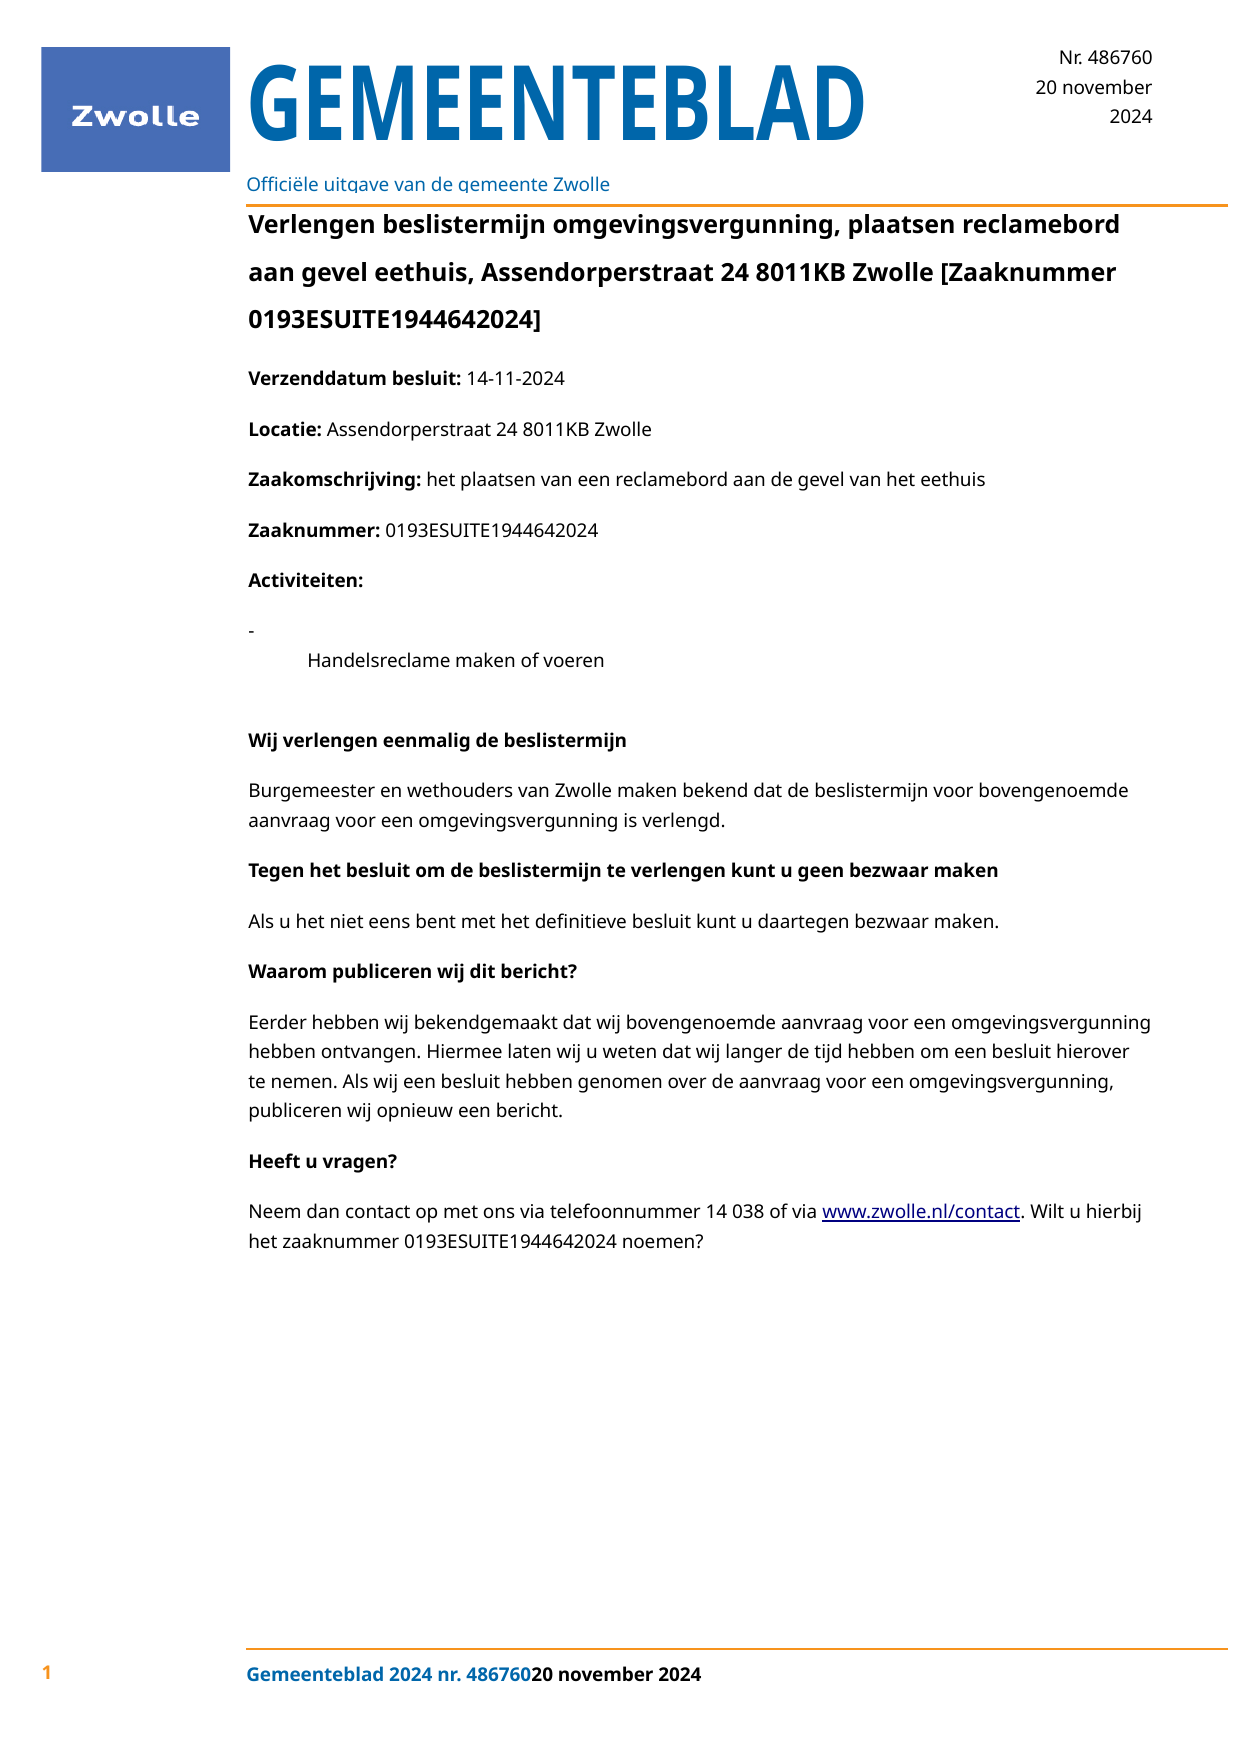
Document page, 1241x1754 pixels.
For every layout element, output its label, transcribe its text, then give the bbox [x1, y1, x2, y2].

text Eerder hebben wij bekendgemaakt dat wij bovengenoemde aanvraag voor een omgevingsvergunning hebben ontvangen. Hiermee laten wij u weten dat wij langer de tijd hebben om een besluit hierover te nemen. Als wij een besluit hebben genomen over de aanvraag voor een omgevingsvergunning, publiceren wij opnieuw een bericht. [248, 1009, 1152, 1123]
text Als u het niet eens bent met het definitieve besluit kunt u daartegen bezwaar maken. [248, 908, 1152, 934]
text Waarom publiceren wij dit bericht? [248, 958, 1152, 984]
text Verzenddatum besluit: 14-11-2024 [248, 366, 1152, 391]
list Handelsreclame maken of voeren [248, 647, 1152, 673]
text Activiteiten: [248, 567, 1152, 593]
text Verlengen beslistermijn omgevingsvergunning, plaatsen reclamebord aan gevel eethuis, Assendorperstraat 24 8011KB Zwolle [Zaaknummer 0193ESUITE1944642024] [248, 207, 1152, 336]
text Zaakomschrijving: het plaatsen van een reclamebord aan de gevel van het eethuis [248, 466, 1152, 492]
text Locatie: Assendorperstraat 24 8011KB Zwolle [248, 416, 1152, 442]
text Wij verlengen eenmalig de beslistermijn [248, 727, 1152, 753]
picture [41, 47, 231, 172]
text Tegen het besluit om de beslistermijn te verlengen kunt u geen bezwaar maken [248, 858, 1152, 883]
text Burgemeester en wethouders van Zwolle maken bekend dat de beslistermijn voor bovengenoemde aanvraag voor een omgevingsvergunning is verlengd. [248, 778, 1152, 833]
text Heeft u vragen? [248, 1148, 1152, 1174]
text Neem dan contact op met ons via telefoonnummer 14 038 of via www.zwolle.nl/contact. Wilt u hierbij het zaaknummer 0193ESUITE1944642024 noemen? [248, 1198, 1152, 1254]
text Zaaknummer: 0193ESUITE1944642024 [248, 517, 1152, 542]
